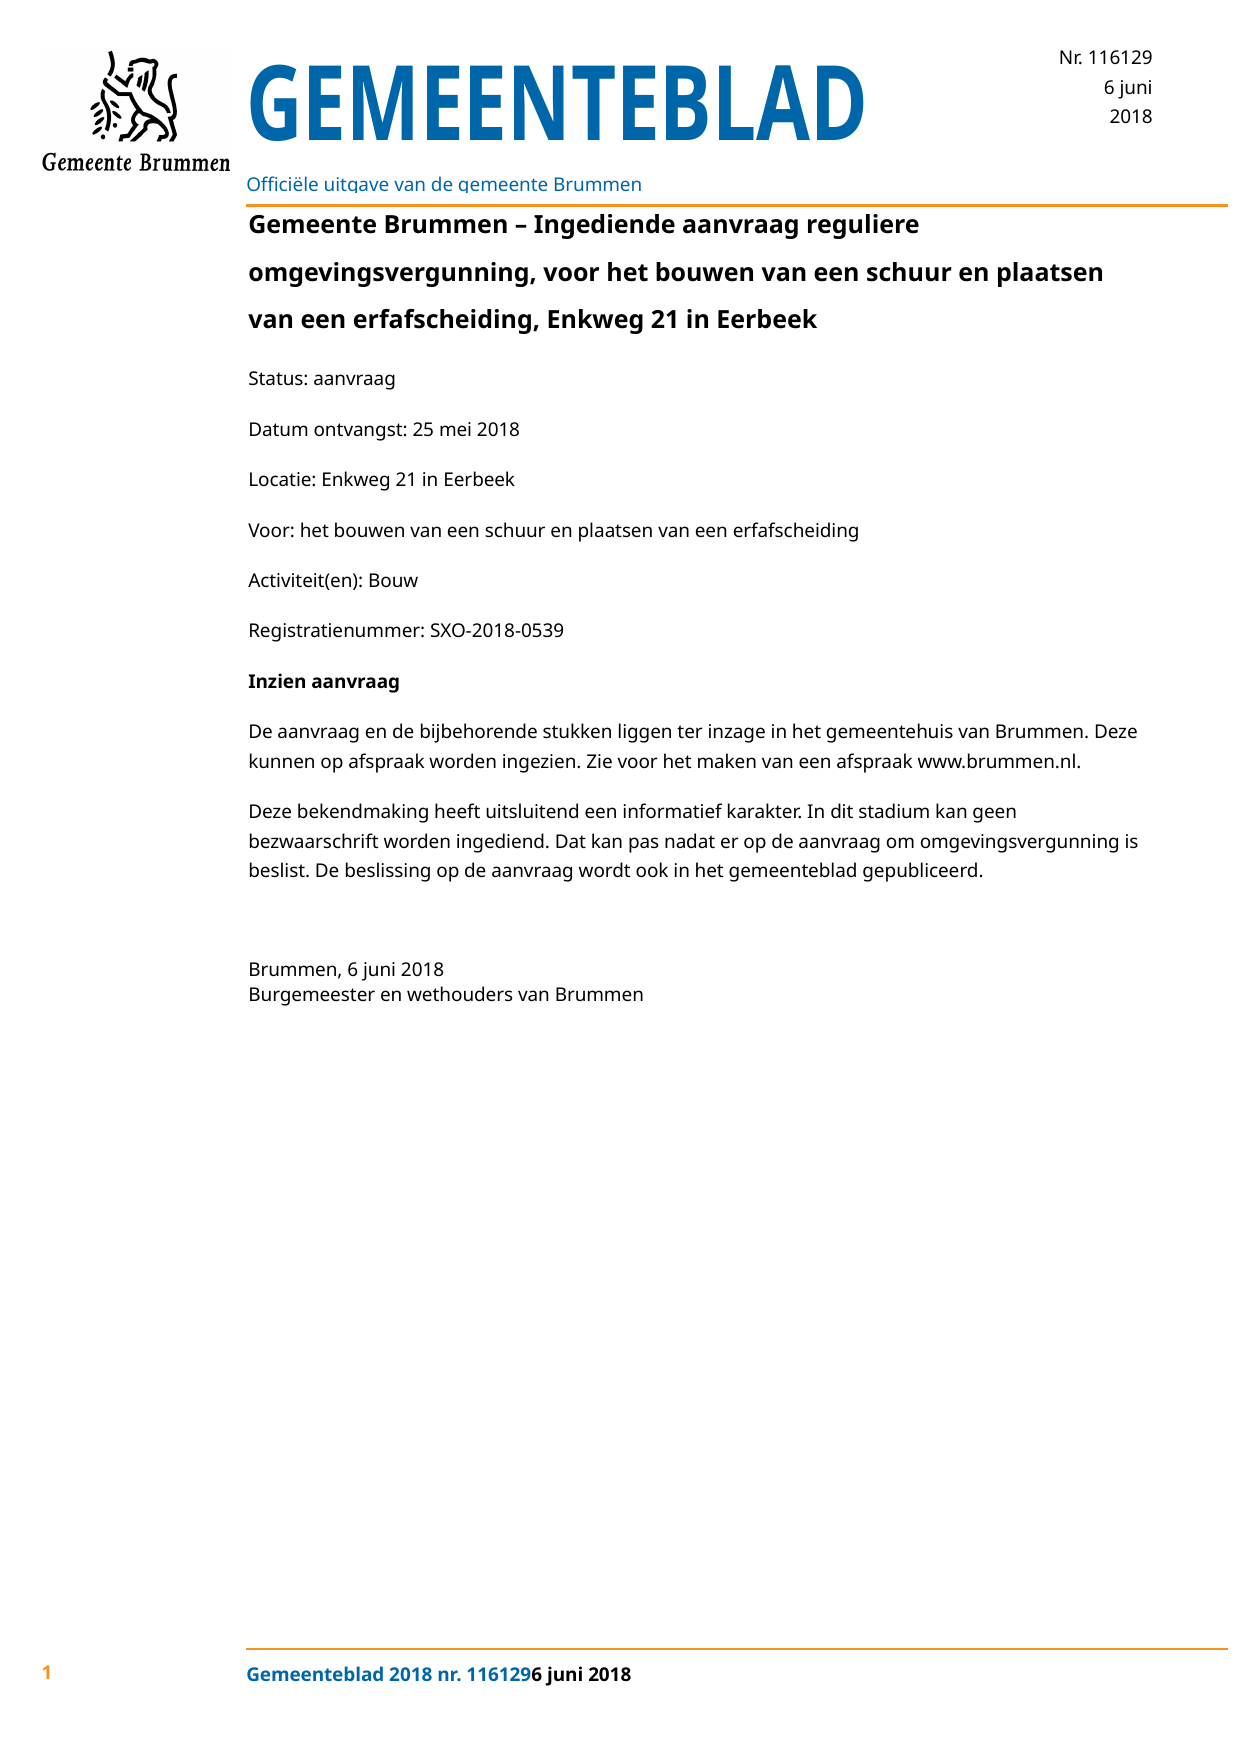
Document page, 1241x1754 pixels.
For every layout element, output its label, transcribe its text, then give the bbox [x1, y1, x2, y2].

text Registratienummer: SXO-2018-0539 [248, 618, 1152, 643]
text Burgemeester en wethouders van Brummen [248, 982, 1152, 1007]
text Status: aanvraag [248, 366, 1152, 391]
text Brummen, 6 juni 2018 [248, 956, 1152, 982]
text Gemeente Brummen – Ingediende aanvraag reguliere omgevingsvergunning, voor het bouwen van een schuur en plaatsen van een erfafscheiding, Enkweg 21 in Eerbeek [248, 207, 1152, 336]
text Datum ontvangst: 25 mei 2018 [248, 416, 1152, 442]
text Locatie: Enkweg 21 in Eerbeek [248, 466, 1152, 492]
text Voor: het bouwen van een schuur en plaatsen van een erfafscheiding [248, 517, 1152, 542]
text De aanvraag en de bijbehorende stukken liggen ter inzage in het gemeentehuis van Brummen. Deze kunnen op afspraak worden ingezien. Zie voor het maken van een afspraak www.brummen.nl. [248, 718, 1152, 774]
picture [41, 47, 231, 172]
text Activiteit(en): Bouw [248, 567, 1152, 593]
text Inzien aanvraag [248, 668, 1152, 694]
text Deze bekendmaking heeft uitsluitend een informatief karakter. In dit stadium kan geen bezwaarschrift worden ingediend. Dat kan pas nadat er op de aanvraag om omgevingsvergunning is beslist. De beslissing op de aanvraag wordt ook in het gemeenteblad gepubliceerd. [248, 798, 1152, 883]
